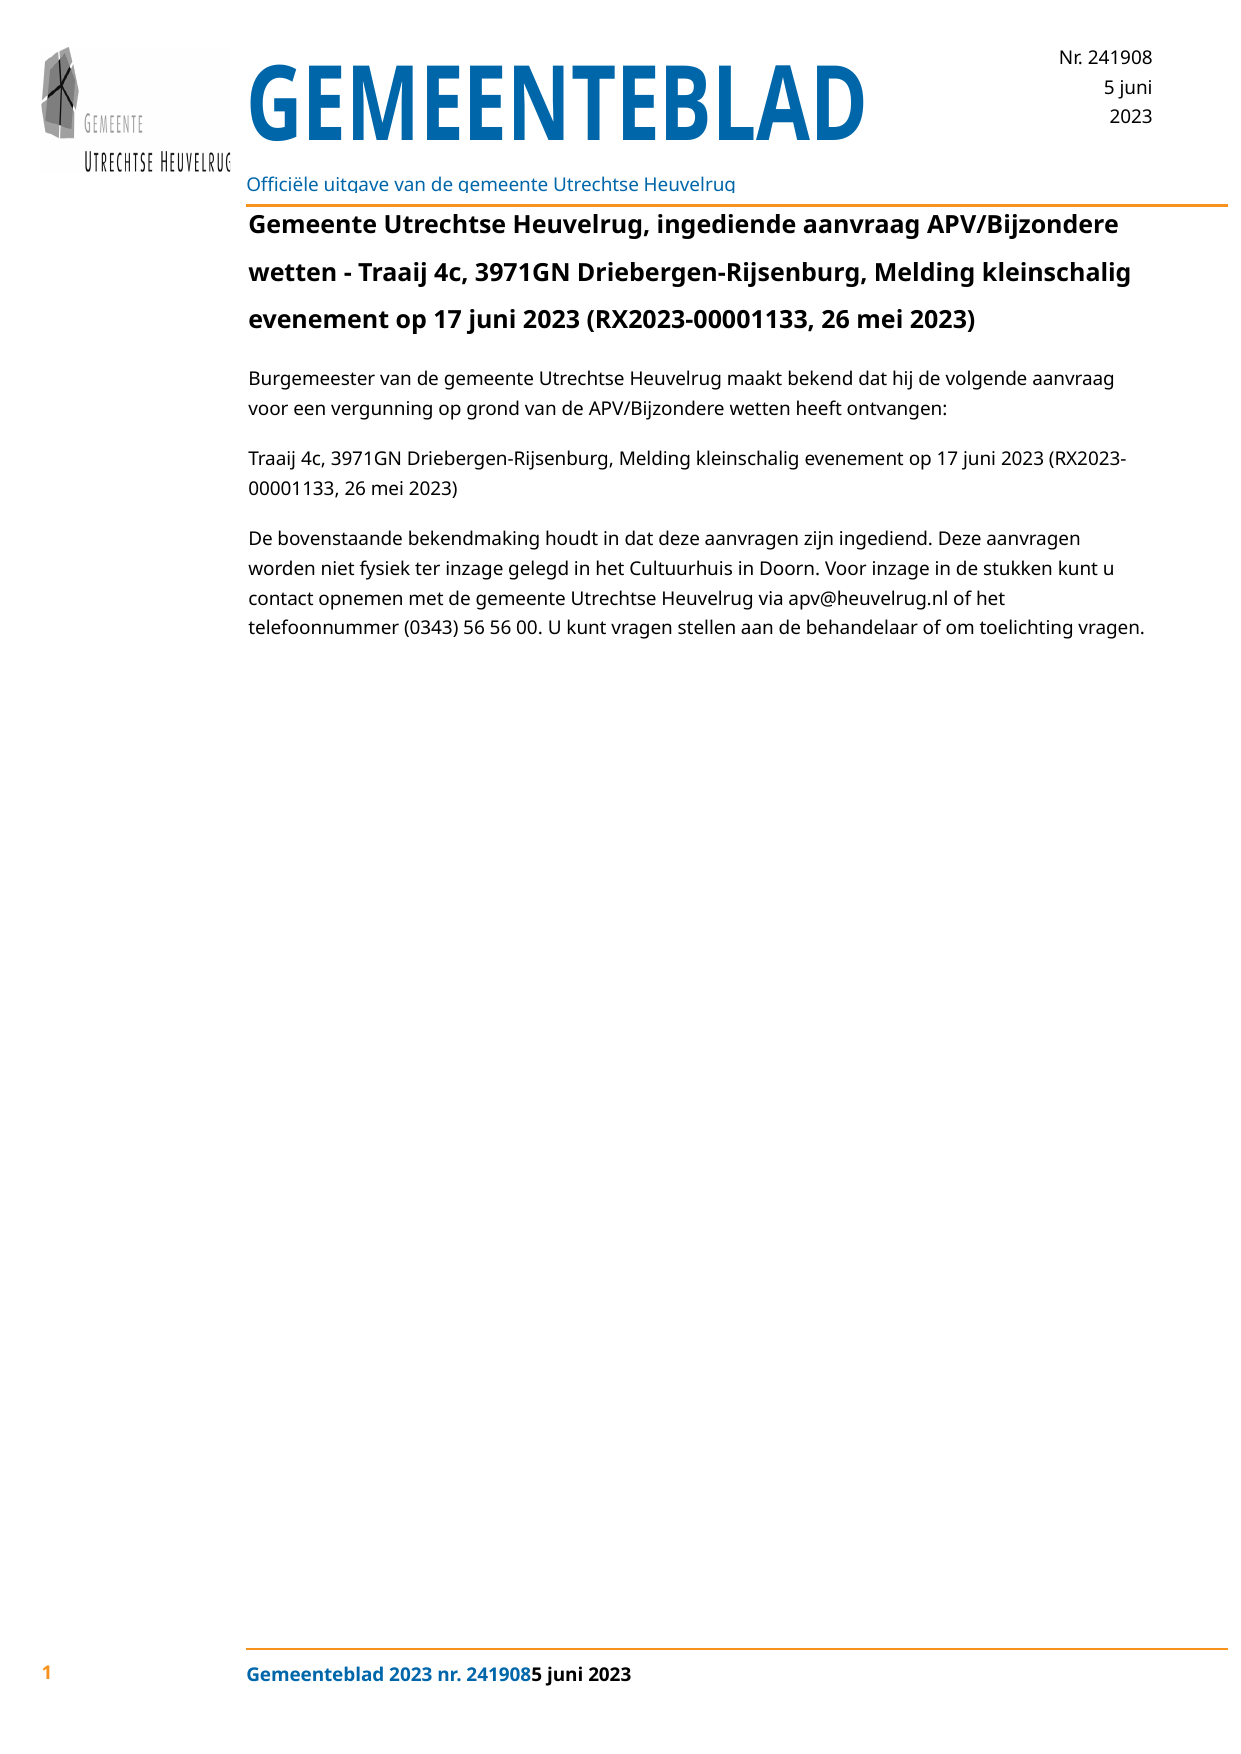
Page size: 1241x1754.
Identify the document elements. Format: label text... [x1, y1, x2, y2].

text Burgemeester van de gemeente Utrechtse Heuvelrug maakt bekend dat hij de volgende aanvraag voor een vergunning op grond van de APV/Bijzondere wetten heeft ontvangen: [248, 366, 1152, 421]
picture [41, 47, 231, 172]
text Traaij 4c, 3971GN Driebergen-Rijsenburg, Melding kleinschalig evenement op 17 juni 2023 (RX2023-00001133, 26 mei 2023) [248, 446, 1152, 501]
text De bovenstaande bekendmaking houdt in dat deze aanvragen zijn ingediend. Deze aanvragen worden niet fysiek ter inzage gelegd in het Cultuurhuis in Doorn. Voor inzage in de stukken kunt u contact opnemen met de gemeente Utrechtse Heuvelrug via apv@heuvelrug.nl of het telefoonnummer (0343) 56 56 00. U kunt vragen stellen aan de behandelaar of om toelichting vragen. [248, 526, 1152, 640]
text Gemeente Utrechtse Heuvelrug, ingediende aanvraag APV/Bijzondere wetten - Traaij 4c, 3971GN Driebergen-Rijsenburg, Melding kleinschalig evenement op 17 juni 2023 (RX2023-00001133, 26 mei 2023) [248, 207, 1152, 336]
